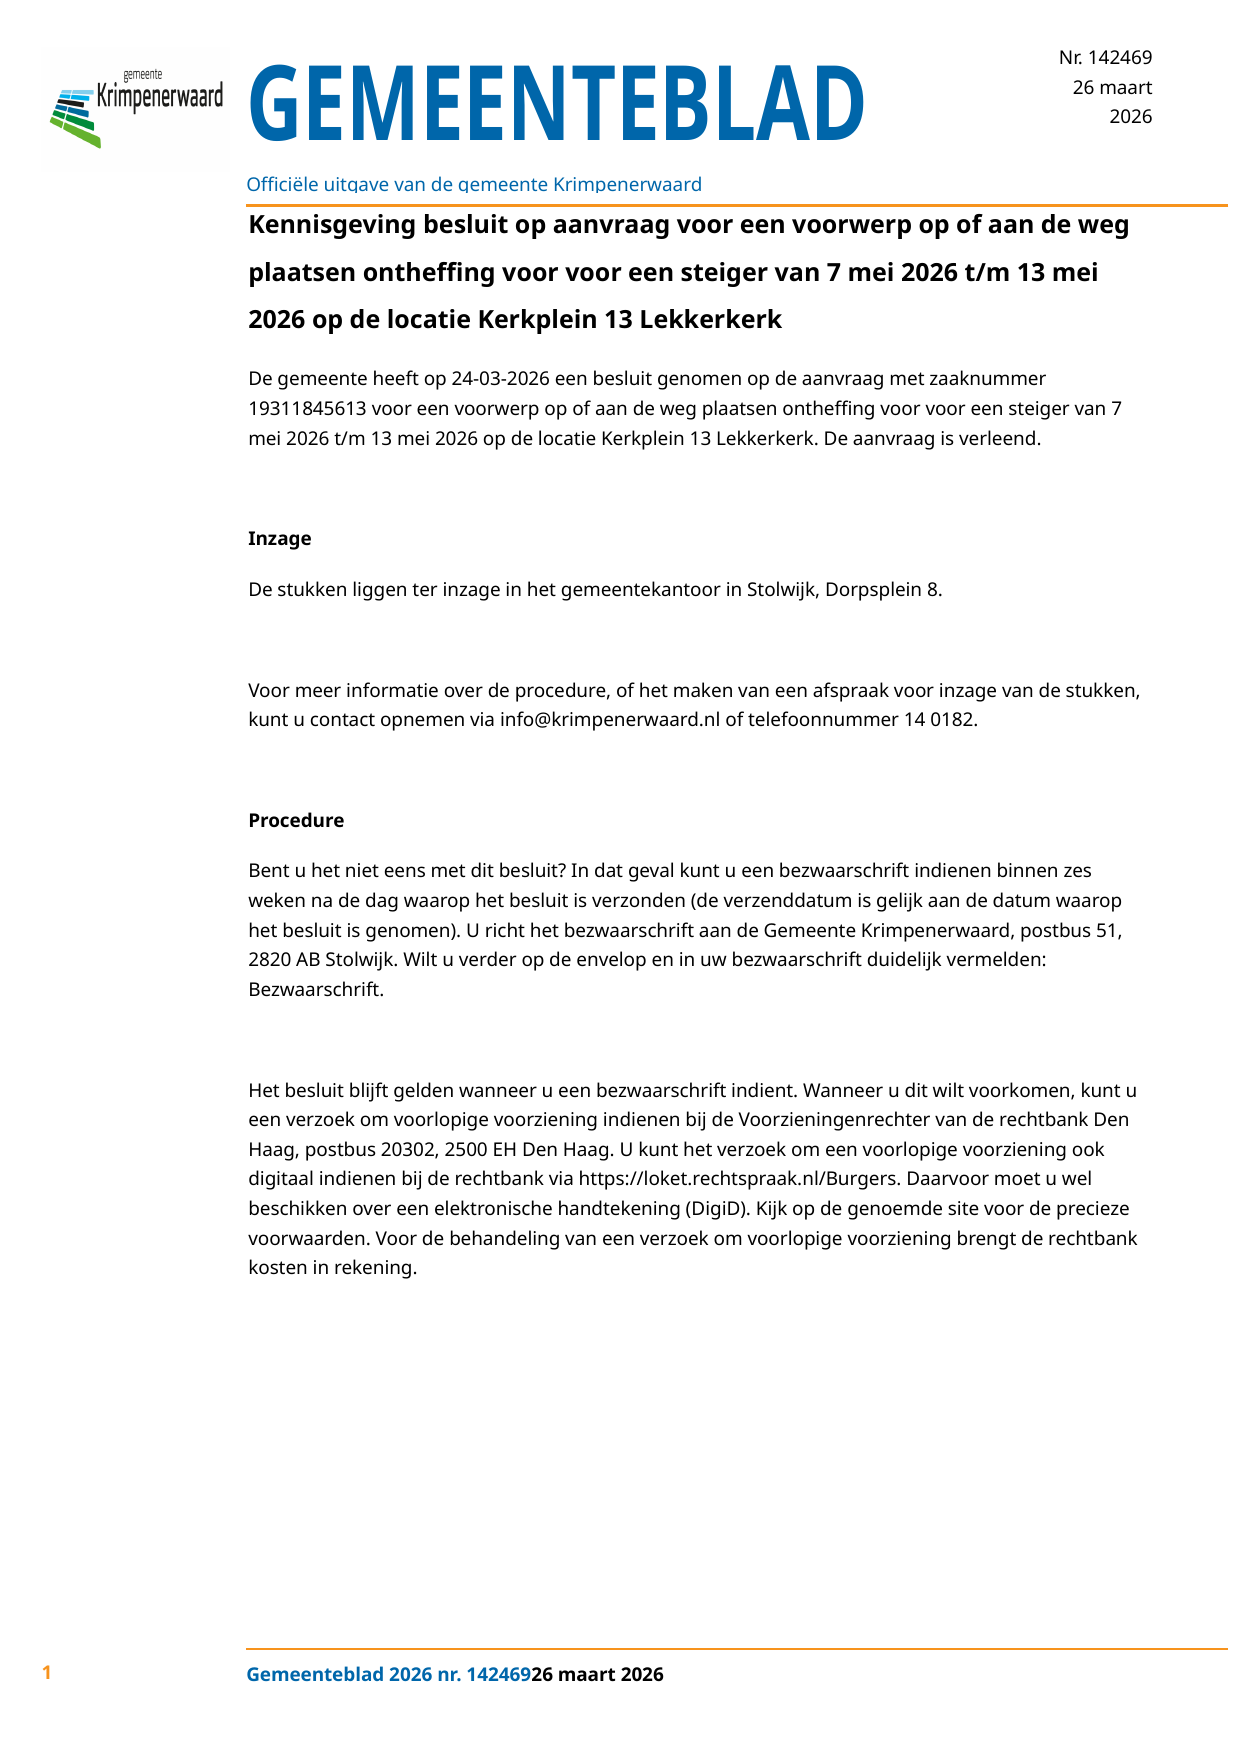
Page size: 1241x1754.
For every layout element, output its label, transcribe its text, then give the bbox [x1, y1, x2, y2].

text Procedure [248, 807, 1152, 833]
text Voor meer informatie over de procedure, of het maken van een afspraak voor inzage van de stukken, kunt u contact opnemen via info@krimpenerwaard.nl of telefoonnummer 14 0182. [248, 677, 1152, 732]
text Inzage [248, 526, 1152, 551]
text De stukken liggen ter inzage in het gemeentekantoor in Stolwijk, Dorpsplein 8. [248, 576, 1152, 602]
text De gemeente heeft op 24-03-2026 een besluit genomen op de aanvraag met zaaknummer 19311845613 voor een voorwerp op of aan de weg plaatsen ontheffing voor voor een steiger van 7 mei 2026 t/m 13 mei 2026 op de locatie Kerkplein 13 Lekkerkerk. De aanvraag is verleend. [248, 366, 1152, 450]
text Het besluit blijft gelden wanneer u een bezwaarschrift indient. Wanneer u dit wilt voorkomen, kunt u een verzoek om voorlopige voorziening indienen bij de Voorzieningenrechter van de rechtbank Den Haag, postbus 20302, 2500 EH Den Haag. U kunt het verzoek om een voorlopige voorziening ook digitaal indienen bij de rechtbank via https://loket.rechtspraak.nl/Burgers. Daarvoor moet u wel beschikken over een elektronische handtekening (DigiD). Kijk op de genoemde site voor de precieze voorwaarden. Voor de behandeling van een verzoek om voorlopige voorziening brengt de rechtbank kosten in rekening. [248, 1077, 1152, 1280]
text Kennisgeving besluit op aanvraag voor een voorwerp op of aan de weg plaatsen ontheffing voor voor een steiger van 7 mei 2026 t/m 13 mei 2026 op de locatie Kerkplein 13 Lekkerkerk [248, 207, 1152, 336]
picture [41, 47, 231, 172]
text Bent u het niet eens met dit besluit? In dat geval kunt u een bezwaarschrift indienen binnen zes weken na de dag waarop het besluit is verzonden (de verzenddatum is gelijk aan de datum waarop het besluit is genomen). U richt het bezwaarschrift aan de Gemeente Krimpenerwaard, postbus 51, 2820 AB Stolwijk. Wilt u verder op de envelop en in uw bezwaarschrift duidelijk vermelden: Bezwaarschrift. [248, 858, 1152, 1002]
